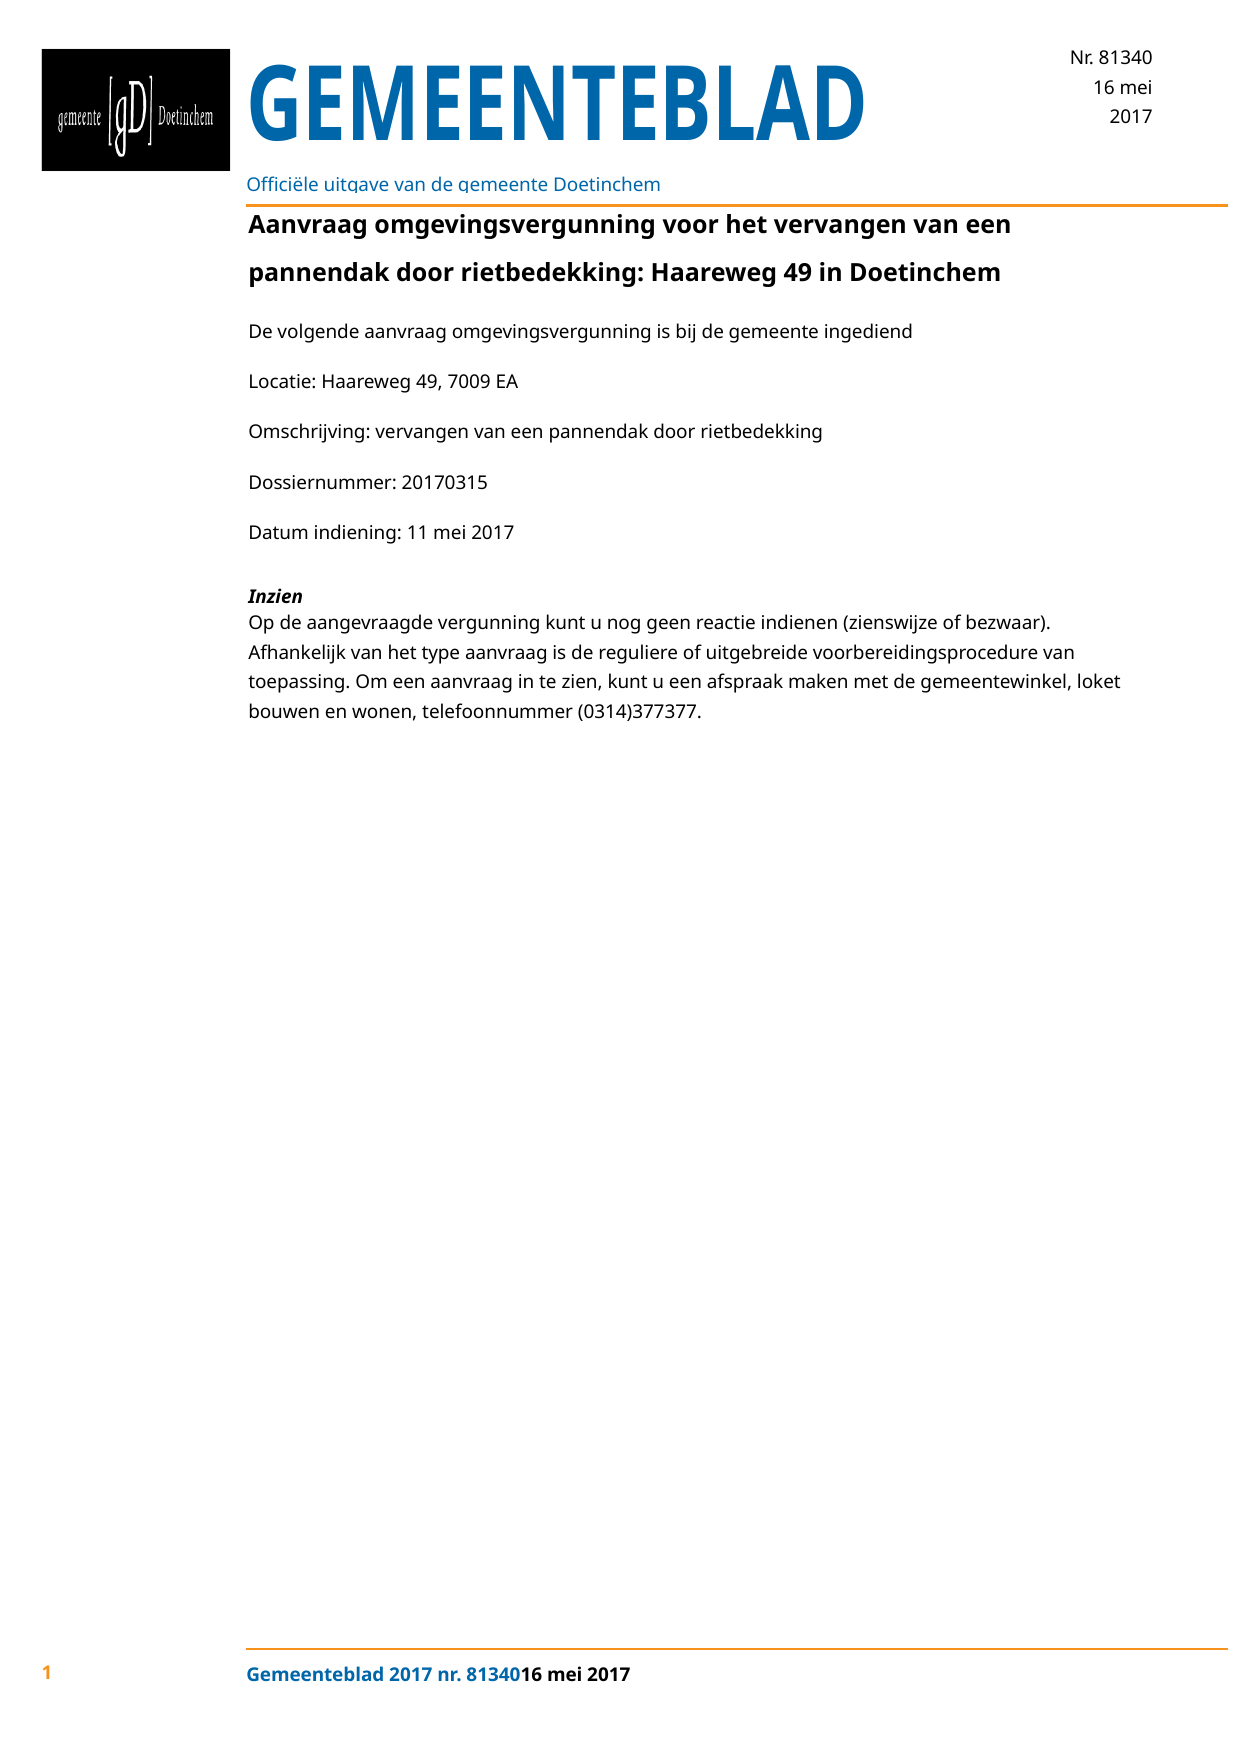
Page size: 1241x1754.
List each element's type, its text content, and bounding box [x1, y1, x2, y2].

text Dossiernummer: 20170315 [248, 469, 1152, 495]
text Aanvraag omgevingsvergunning voor het vervangen van een pannendak door rietbedekking: Haareweg 49 in Doetinchem [248, 207, 1152, 288]
text Inzien [248, 583, 1152, 609]
text Op de aangevraagde vergunning kunt u nog geen reactie indienen (zienswijze of bezwaar). Afhankelijk van het type aanvraag is de reguliere of uitgebreide voorbereidingsprocedure van toepassing. Om een aanvraag in te zien, kunt u een afspraak maken met de gemeentewinkel, loket bouwen en wonen, telefoonnummer (0314)377377. [248, 609, 1152, 724]
picture [41, 47, 231, 172]
text De volgende aanvraag omgevingsvergunning is bij de gemeente ingediend [248, 318, 1152, 344]
text Omschrijving: vervangen van een pannendak door rietbedekking [248, 419, 1152, 444]
text Locatie: Haareweg 49, 7009 EA [248, 368, 1152, 394]
text Datum indiening: 11 mei 2017 [248, 519, 1152, 545]
